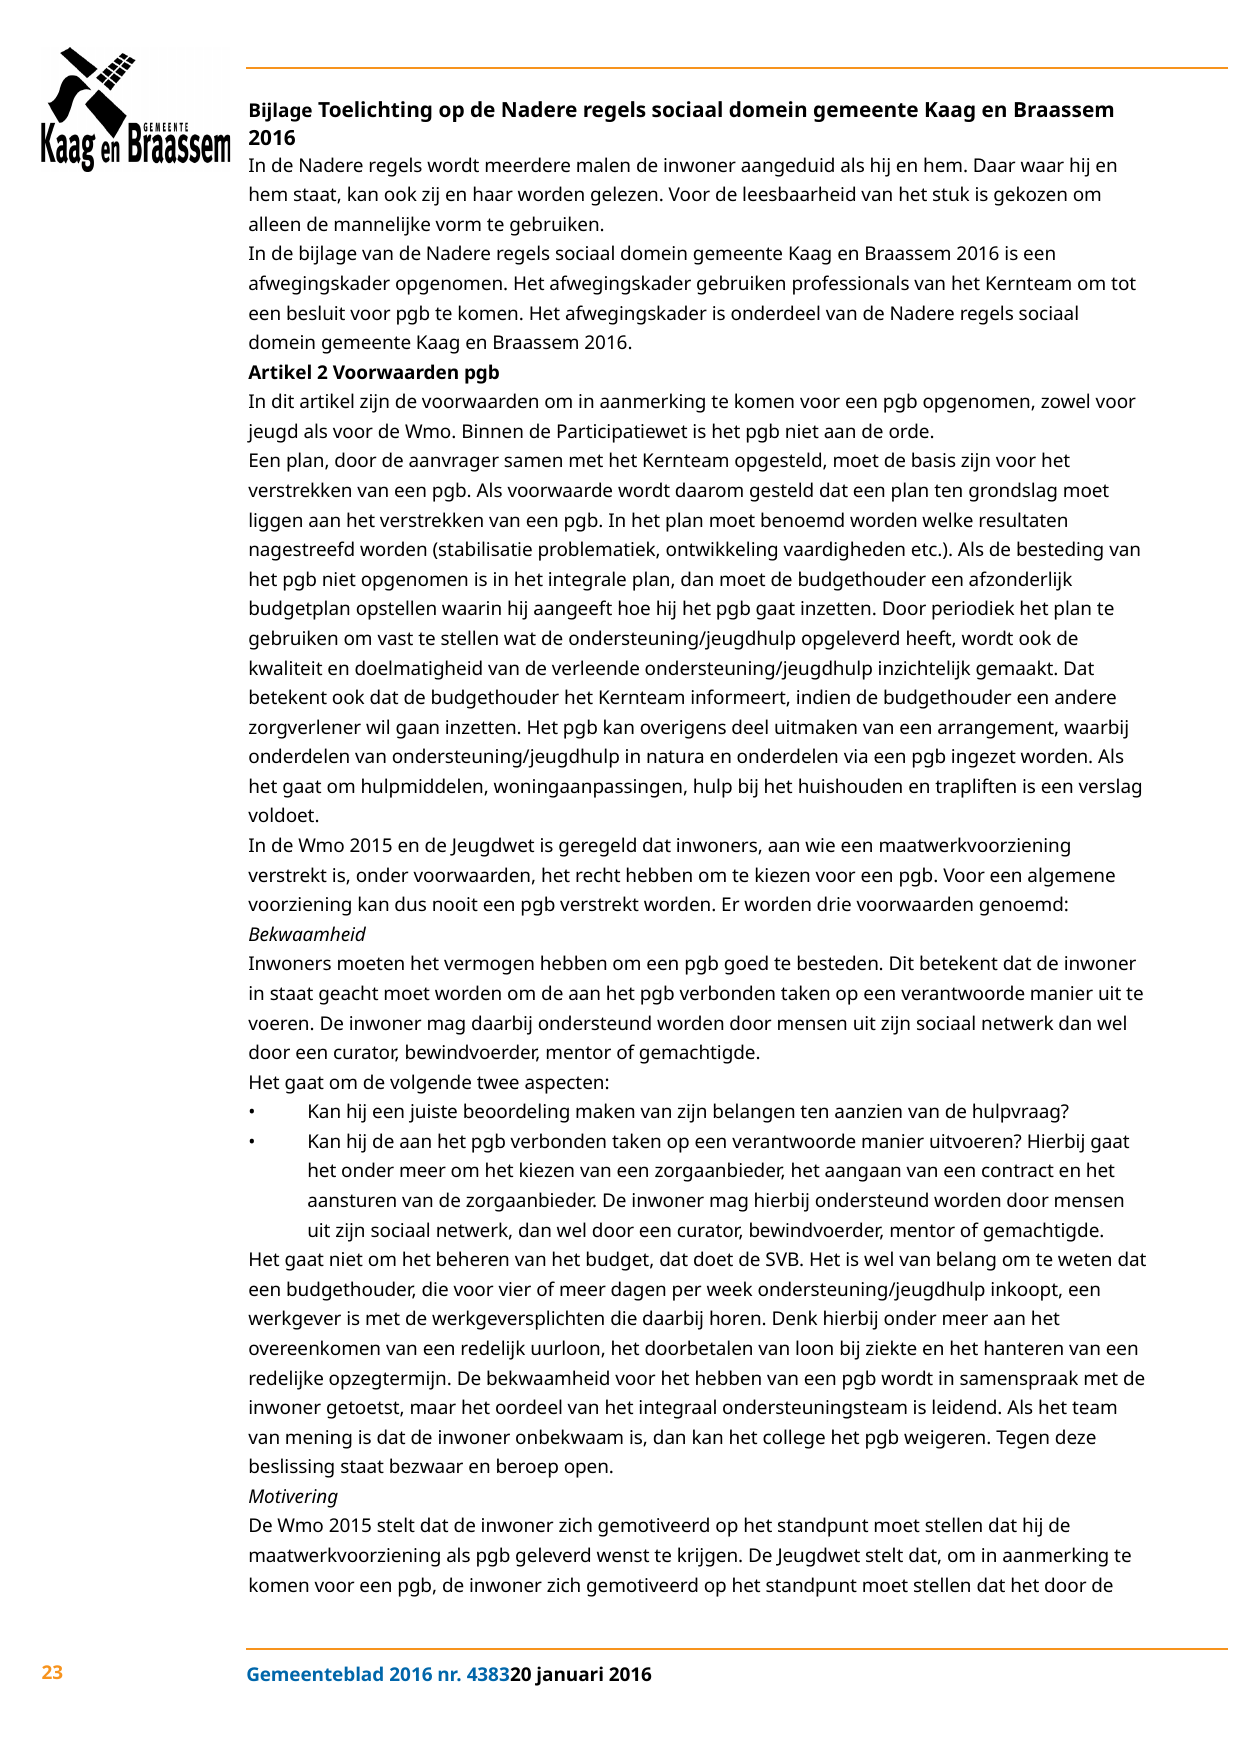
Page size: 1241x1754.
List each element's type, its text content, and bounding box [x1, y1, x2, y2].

text Het gaat om de volgende twee aspecten: [248, 1069, 1152, 1094]
text De Wmo 2015 stelt dat de inwoner zich gemotiveerd op het standpunt moet stellen dat hij de maatwerkvoorziening als pgb geleverd wenst te krijgen. De Jeugdwet stelt dat, om in aanmerking te komen voor een pgb, de inwoner zich gemotiveerd op het standpunt moet stellen dat het door de [248, 1513, 1152, 1597]
text Het gaat niet om het beheren van het budget, dat doet de SVB. Het is wel van belang om te weten dat een budgethouder, die voor vier of meer dagen per week ondersteuning/jeugdhulp inkoopt, een werkgever is met de werkgeversplichten die daarbij horen. Denk hierbij onder meer aan het overeenkomen van een redelijk uurloon, het doorbetalen van loon bij ziekte en het hanteren van een redelijke opzegtermijn. De bekwaamheid voor het hebben van een pgb wordt in samenspraak met de inwoner getoetst, maar het oordeel van het integraal ondersteuningsteam is leidend. Als het team van mening is dat de inwoner onbekwaam is, dan kan het college het pgb weigeren. Tegen deze beslissing staat bezwaar en beroep open. [248, 1246, 1152, 1479]
text Bijlage Toelichting op de Nadere regels sociaal domein gemeente Kaag en Braassem 2016 [248, 95, 1152, 152]
list Kan hij de aan het pgb verbonden taken op een verantwoorde manier uitvoeren? Hierbij gaat het onder meer om het kiezen van een zorgaanbieder, het aangaan van een contract en het aansturen van de zorgaanbieder. De inwoner mag hierbij ondersteund worden door mensen uit zijn sociaal netwerk, dan wel door een curator, bewindvoerder, mentor of gemachtigde. [248, 1128, 1152, 1242]
text Inwoners moeten het vermogen hebben om een pgb goed te besteden. Dit betekent dat de inwoner in staat geacht moet worden om de aan het pgb verbonden taken op een verantwoorde manier uit te voeren. De inwoner mag daarbij ondersteund worden door mensen uit zijn sociaal netwerk dan wel door een curator, bewindvoerder, mentor of gemachtigde. [248, 951, 1152, 1065]
text Artikel 2 Voorwaarden pgb [248, 359, 1152, 384]
text Bekwaamheid [248, 921, 1152, 947]
text In de Nadere regels wordt meerdere malen de inwoner aangeduid als hij en hem. Daar waar hij en hem staat, kan ook zij en haar worden gelezen. Voor de leesbaarheid van het stuk is gekozen om alleen de mannelijke vorm te gebruiken. [248, 152, 1152, 237]
text Motivering [248, 1483, 1152, 1509]
text In dit artikel zijn de voorwaarden om in aanmerking te komen voor een pgb opgenomen, zowel voor jeugd als voor de Wmo. Binnen de Participatiewet is het pgb niet aan de orde. [248, 388, 1152, 444]
list Kan hij een juiste beoordeling maken van zijn belangen ten aanzien van de hulpvraag? [248, 1098, 1152, 1124]
text Een plan, door de aanvrager samen met het Kernteam opgesteld, moet de basis zijn voor het verstrekken van een pgb. Als voorwaarde wordt daarom gesteld dat een plan ten grondslag moet liggen aan het verstrekken van een pgb. In het plan moet benoemd worden welke resultaten nagestreefd worden (stabilisatie problematiek, ontwikkeling vaardigheden etc.). Als de besteding van het pgb niet opgenomen is in het integrale plan, dan moet de budgethouder een afzonderlijk budgetplan opstellen waarin hij aangeeft hoe hij het pgb gaat inzetten. Door periodiek het plan te gebruiken om vast te stellen wat de ondersteuning/jeugdhulp opgeleverd heeft, wordt ook de kwaliteit en doelmatigheid van de verleende ondersteuning/jeugdhulp inzichtelijk gemaakt. Dat betekent ook dat de budgethouder het Kernteam informeert, indien de budgethouder een andere zorgverlener wil gaan inzetten. Het pgb kan overigens deel uitmaken van een arrangement, waarbij onderdelen van ondersteuning/jeugdhulp in natura en onderdelen via een pgb ingezet worden. Als het gaat om hulpmiddelen, woningaanpassingen, hulp bij het huishouden en trapliften is een verslag voldoet. [248, 448, 1152, 828]
picture [41, 47, 231, 172]
text In de bijlage van de Nadere regels sociaal domein gemeente Kaag en Braassem 2016 is een afwegingskader opgenomen. Het afwegingskader gebruiken professionals van het Kernteam om tot een besluit voor pgb te komen. Het afwegingskader is onderdeel van de Nadere regels sociaal domein gemeente Kaag en Braassem 2016. [248, 241, 1152, 355]
text In de Wmo 2015 en de Jeugdwet is geregeld dat inwoners, aan wie een maatwerkvoorziening verstrekt is, onder voorwaarden, het recht hebben om te kiezen voor een pgb. Voor een algemene voorziening kan dus nooit een pgb verstrekt worden. Er worden drie voorwaarden genoemd: [248, 832, 1152, 917]
